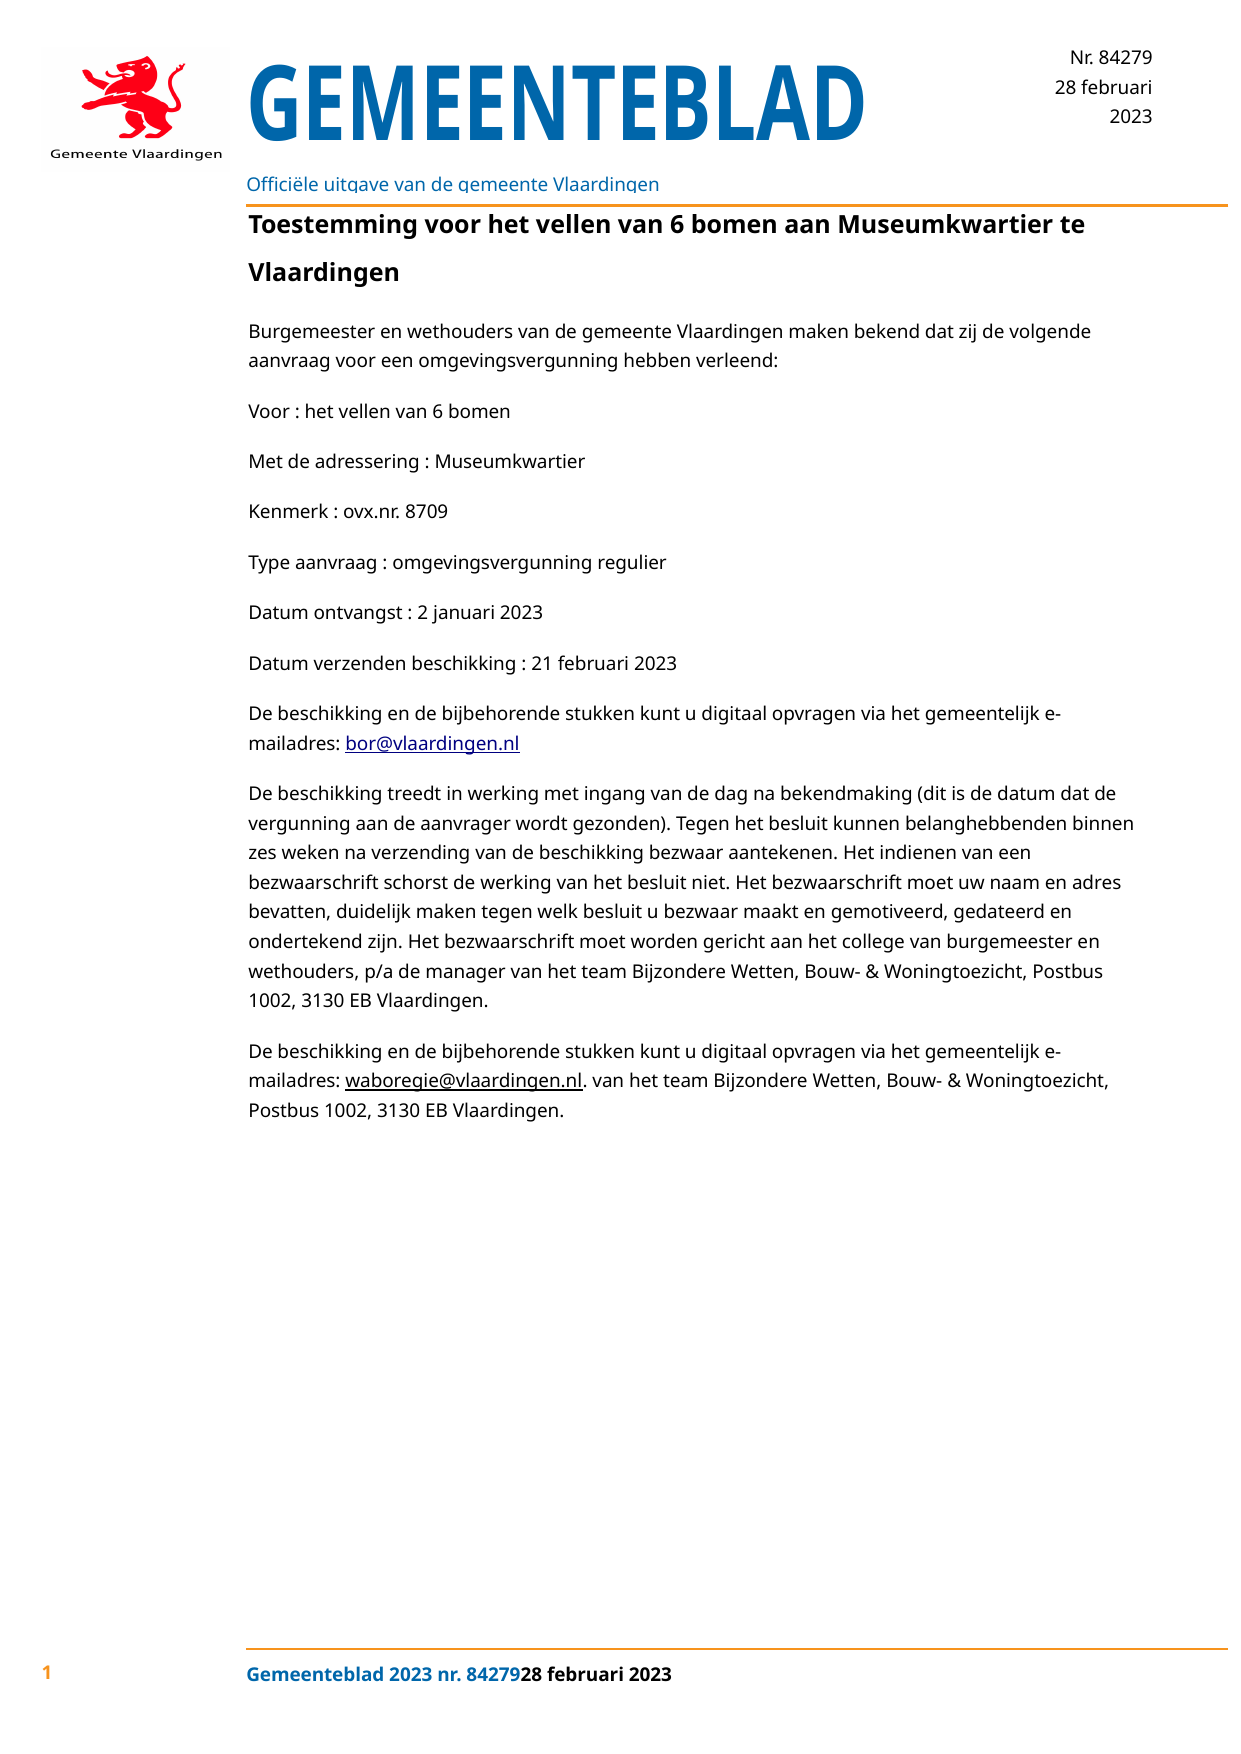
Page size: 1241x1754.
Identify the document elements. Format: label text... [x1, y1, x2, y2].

text Datum verzenden beschikking : 21 februari 2023 [248, 650, 1152, 676]
text Voor : het vellen van 6 bomen [248, 398, 1152, 424]
text Met de adressering : Museumkwartier [248, 448, 1152, 474]
text Kenmerk : ovx.nr. 8709 [248, 499, 1152, 524]
text De beschikking en de bijbehorende stukken kunt u digitaal opvragen via het gemeentelijk e-mailadres: waboregie@vlaardingen.nl. van het team Bijzondere Wetten, Bouw- & Woningtoezicht, Postbus 1002, 3130 EB Vlaardingen. [248, 1038, 1152, 1123]
text De beschikking treedt in werking met ingang van de dag na bekendmaking (dit is de datum dat de vergunning aan de aanvrager wordt gezonden). Tegen het besluit kunnen belanghebbenden binnen zes weken na verzending van de beschikking bezwaar aantekenen. Het indienen van een bezwaarschrift schorst de werking van het besluit niet. Het bezwaarschrift moet uw naam en adres bevatten, duidelijk maken tegen welk besluit u bezwaar maakt en gemotiveerd, gedateerd en ondertekend zijn. Het bezwaarschrift moet worden gericht aan het college van burgemeester en wethouders, p/a de manager van het team Bijzondere Wetten, Bouw- & Woningtoezicht, Postbus 1002, 3130 EB Vlaardingen. [248, 780, 1152, 1013]
text Datum ontvangst : 2 januari 2023 [248, 599, 1152, 625]
text Toestemming voor het vellen van 6 bomen aan Museumkwartier te Vlaardingen [248, 207, 1152, 288]
text Type aanvraag : omgevingsvergunning regulier [248, 549, 1152, 575]
text Burgemeester en wethouders van de gemeente Vlaardingen maken bekend dat zij de volgende aanvraag voor een omgevingsvergunning hebben verleend: [248, 318, 1152, 373]
picture [41, 47, 231, 172]
text De beschikking en de bijbehorende stukken kunt u digitaal opvragen via het gemeentelijk e-mailadres: bor@vlaardingen.nl [248, 700, 1152, 756]
